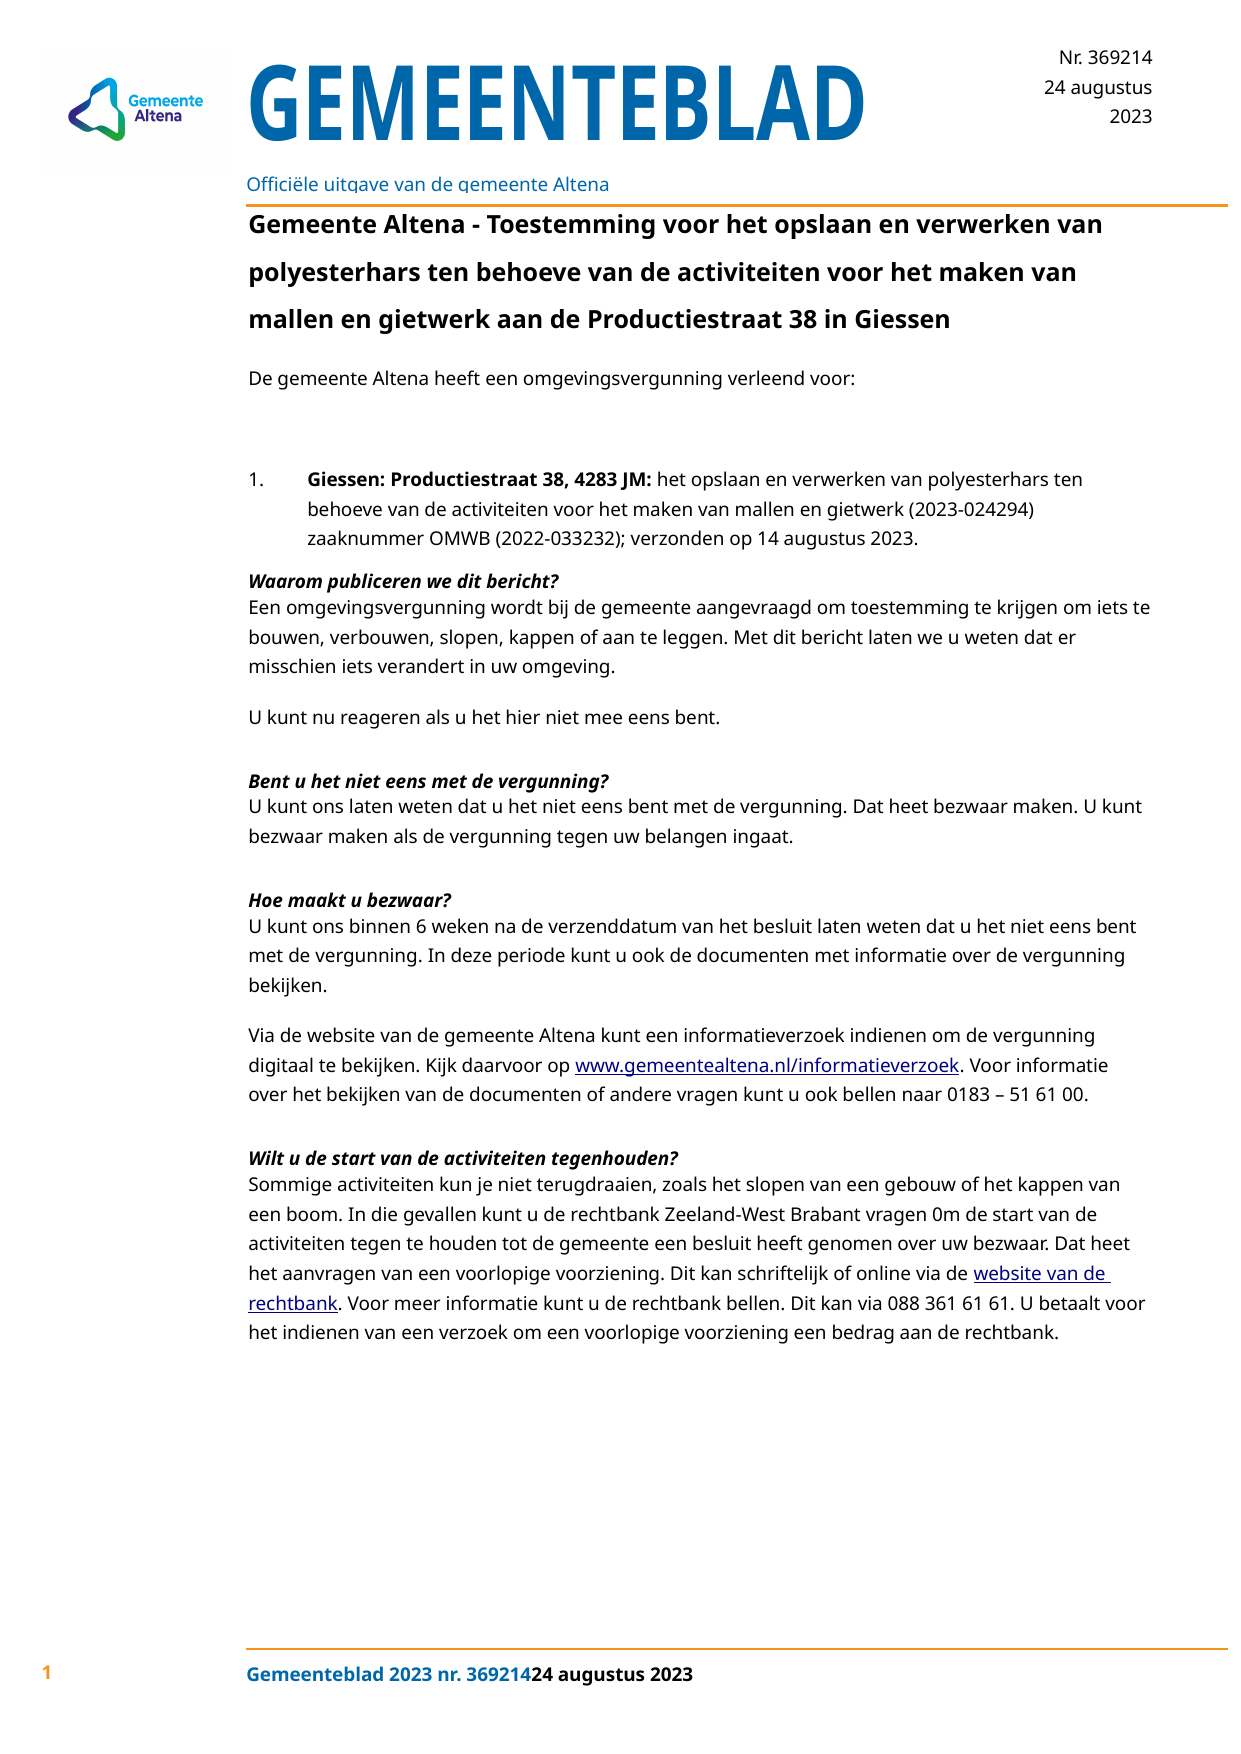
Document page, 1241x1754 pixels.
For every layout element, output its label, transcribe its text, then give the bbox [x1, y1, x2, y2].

text Een omgevingsvergunning wordt bij de gemeente aangevraagd om toestemming te krijgen om iets te bouwen, verbouwen, slopen, kappen of aan te leggen. Met dit bericht laten we u weten dat er misschien iets verandert in uw omgeving. [248, 594, 1152, 679]
text U kunt ons binnen 6 weken na de verzenddatum van het besluit laten weten dat u het niet eens bent met de vergunning. In deze periode kunt u ook de documenten met informatie over de vergunning bekijken. [248, 913, 1152, 998]
text Bent u het niet eens met de vergunning? [248, 768, 1152, 794]
text U kunt ons laten weten dat u het niet eens bent met de vergunning. Dat heet bezwaar maken. U kunt bezwaar maken als de vergunning tegen uw belangen ingaat. [248, 794, 1152, 849]
text Gemeente Altena - Toestemming voor het opslaan en verwerken van polyesterhars ten behoeve van de activiteiten voor het maken van mallen en gietwerk aan de Productiestraat 38 in Giessen [248, 207, 1152, 336]
text Wilt u de start van de activiteiten tegenhouden? [248, 1146, 1152, 1171]
text De gemeente Altena heeft een omgevingsvergunning verleend voor: [248, 366, 1152, 391]
text Hoe maakt u bezwaar? [248, 887, 1152, 913]
picture [41, 47, 231, 172]
text Sommige activiteiten kun je niet terugdraaien, zoals het slopen van een gebouw of het kappen van een boom. In die gevallen kunt u de rechtbank Zeeland-West Brabant vragen 0m de start van de activiteiten tegen te houden tot de gemeente een besluit heeft genomen over uw bezwaar. Dat heet het aanvragen van een voorlopige voorziening. Dit kan schriftelijk of online via de website van de rechtbank. Voor meer informatie kunt u de rechtbank bellen. Dit kan via 088 361 61 61. U betaalt voor het indienen van een verzoek om een voorlopige voorziening een bedrag aan de rechtbank. [248, 1171, 1152, 1345]
list Giessen: Productiestraat 38, 4283 JM: het opslaan en verwerken van polyesterhars ten behoeve van de activiteiten voor het maken van mallen en gietwerk (2023-024294) zaaknummer OMWB (2022-033232); verzonden op 14 augustus 2023. [248, 466, 1152, 551]
text Waarom publiceren we dit bericht? [248, 569, 1152, 594]
text U kunt nu reageren als u het hier niet mee eens bent. [248, 704, 1152, 730]
text Via de website van de gemeente Altena kunt een informatieverzoek indienen om de vergunning digitaal te bekijken. Kijk daarvoor op www.gemeentealtena.nl/informatieverzoek. Voor informatie over het bekijken van de documenten of andere vragen kunt u ook bellen naar 0183 – 51 61 00. [248, 1022, 1152, 1107]
